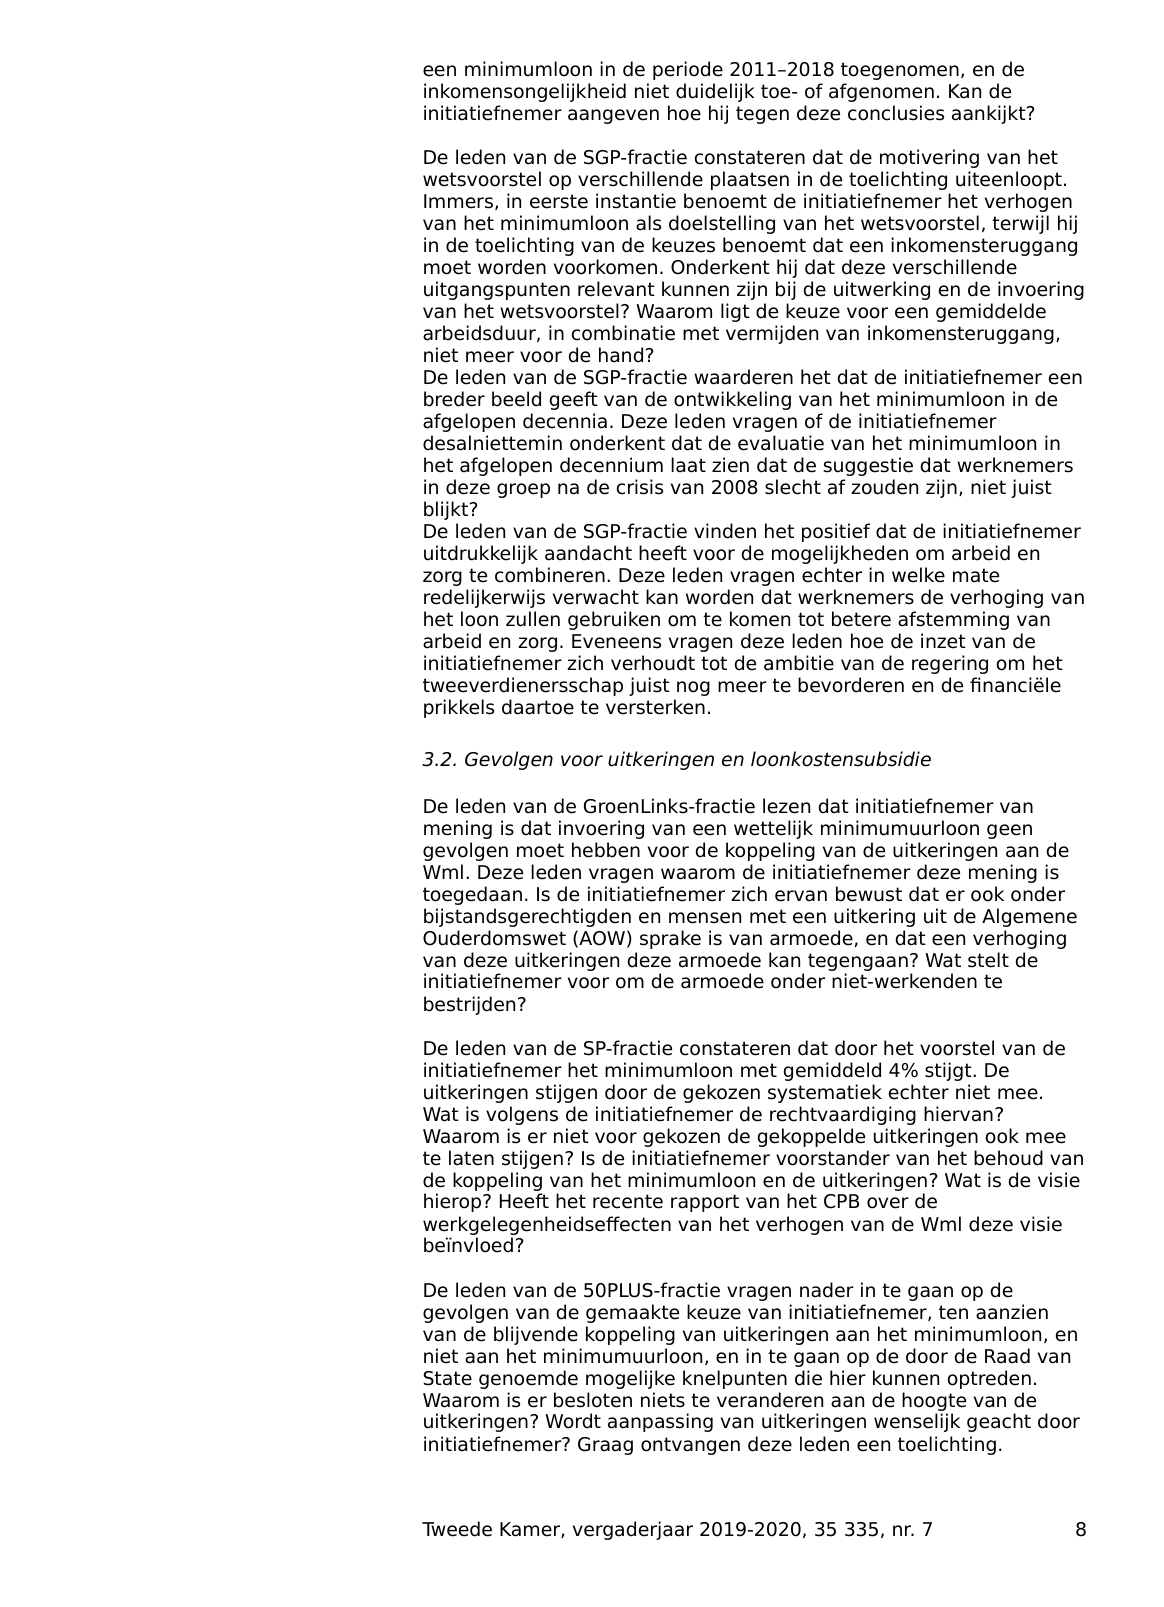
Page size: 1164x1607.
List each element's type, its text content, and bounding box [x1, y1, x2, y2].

text De leden van de SGP-fractie constateren dat de motivering van het wetsvoorstel op verschillende plaatsen in de toelichting uiteenloopt. Immers, in eerste instantie benoemt de initiatiefnemer het verhogen van het minimumloon als doelstelling van het wetsvoorstel, terwijl hij in de toelichting van de keuzes benoemt dat een inkomensteruggang moet worden voorkomen. Onderkent hij dat deze verschillende uitgangspunten relevant kunnen zijn bij de uitwerking en de invoering van het wetsvoorstel? Waarom ligt de keuze voor een gemiddelde arbeidsduur, in combinatie met vermijden van inkomensteruggang, niet meer voor de hand? [422, 147, 1087, 367]
text een minimumloon in de periode 2011–2018 toegenomen, en de inkomensongelijkheid niet duidelijk toe- of afgenomen. Kan de initiatiefnemer aangeven hoe hij tegen deze conclusies aankijkt? [422, 59, 1087, 125]
text De leden van de 50PLUS-fractie vragen nader in te gaan op de gevolgen van de gemaakte keuze van initiatiefnemer, ten aanzien van de blijvende koppeling van uitkeringen aan het minimumloon, en niet aan het minimumuurloon, en in te gaan op de door de Raad van State genoemde mogelijke knelpunten die hier kunnen optreden. Waarom is er besloten niets te veranderen aan de hoogte van de uitkeringen? Wordt aanpassing van uitkeringen wenselijk geacht door initiatiefnemer? Graag ontvangen deze leden een toelichting. [422, 1279, 1087, 1455]
subtitle 3.2. Gevolgen voor uitkeringen en loonkostensubsidie [422, 749, 1087, 771]
text De leden van de GroenLinks-fractie lezen dat initiatiefnemer van mening is dat invoering van een wettelijk minimumuurloon geen gevolgen moet hebben voor de koppeling van de uitkeringen aan de Wml. Deze leden vragen waarom de initiatiefnemer deze mening is toegedaan. Is de initiatiefnemer zich ervan bewust dat er ook onder bijstandsgerechtigden en mensen met een uitkering uit de Algemene Ouderdomswet (AOW) sprake is van armoede, en dat een verhoging van deze uitkeringen deze armoede kan tegengaan? Wat stelt de initiatiefnemer voor om de armoede onder niet-werkenden te bestrijden? [422, 796, 1087, 1015]
text De leden van de SGP-fractie vinden het positief dat de initiatiefnemer uitdrukkelijk aandacht heeft voor de mogelijkheden om arbeid en zorg te combineren. Deze leden vragen echter in welke mate redelijkerwijs verwacht kan worden dat werknemers de verhoging van het loon zullen gebruiken om te komen tot betere afstemming van arbeid en zorg. Eveneens vragen deze leden hoe de inzet van de initiatiefnemer zich verhoudt tot de ambitie van de regering om het tweeverdienersschap juist nog meer te bevorderen en de financiële prikkels daartoe te versterken. [422, 521, 1087, 719]
text De leden van de SGP-fractie waarderen het dat de initiatiefnemer een breder beeld geeft van de ontwikkeling van het minimumloon in de afgelopen decennia. Deze leden vragen of de initiatiefnemer desalniettemin onderkent dat de evaluatie van het minimumloon in het afgelopen decennium laat zien dat de suggestie dat werknemers in deze groep na de crisis van 2008 slecht af zouden zijn, niet juist blijkt? [422, 367, 1087, 521]
text De leden van de SP-fractie constateren dat door het voorstel van de initiatiefnemer het minimumloon met gemiddeld 4% stijgt. De uitkeringen stijgen door de gekozen systematiek echter niet mee. Wat is volgens de initiatiefnemer de rechtvaardiging hiervan? Waarom is er niet voor gekozen de gekoppelde uitkeringen ook mee te laten stijgen? Is de initiatiefnemer voorstander van het behoud van de koppeling van het minimumloon en de uitkeringen? Wat is de visie hierop? Heeft het recente rapport van het CPB over de werkgelegenheidseffecten van het verhogen van de Wml deze visie beïnvloed? [422, 1038, 1087, 1257]
